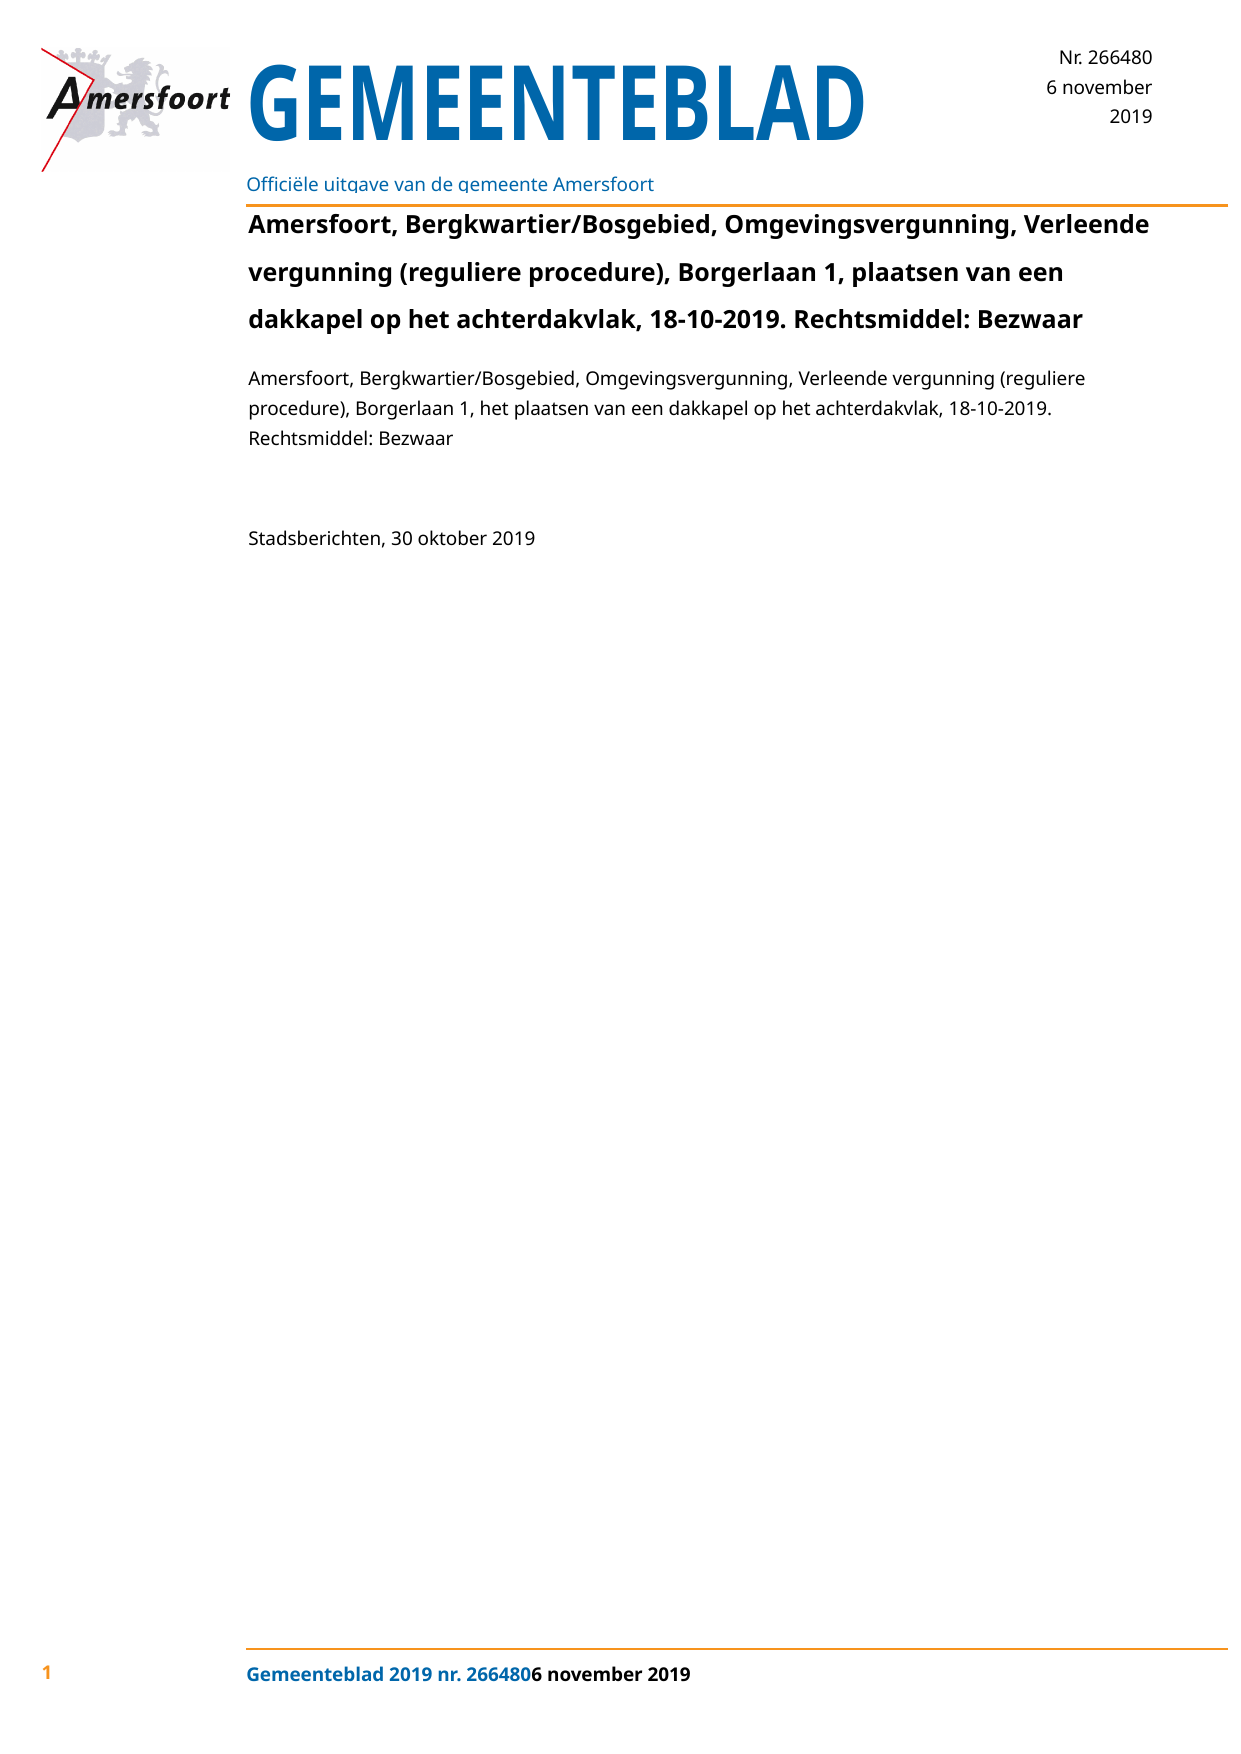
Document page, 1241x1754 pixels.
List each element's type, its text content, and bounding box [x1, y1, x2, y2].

text Stadsberichten, 30 oktober 2019 [248, 526, 1152, 551]
text Amersfoort, Bergkwartier/Bosgebied, Omgevingsvergunning, Verleende vergunning (reguliere procedure), Borgerlaan 1, plaatsen van een dakkapel op het achterdakvlak, 18-10-2019. Rechtsmiddel: Bezwaar [248, 207, 1152, 336]
picture [41, 47, 231, 172]
text Amersfoort, Bergkwartier/Bosgebied, Omgevingsvergunning, Verleende vergunning (reguliere procedure), Borgerlaan 1, het plaatsen van een dakkapel op het achterdakvlak, 18-10-2019. Rechtsmiddel: Bezwaar [248, 366, 1152, 450]
